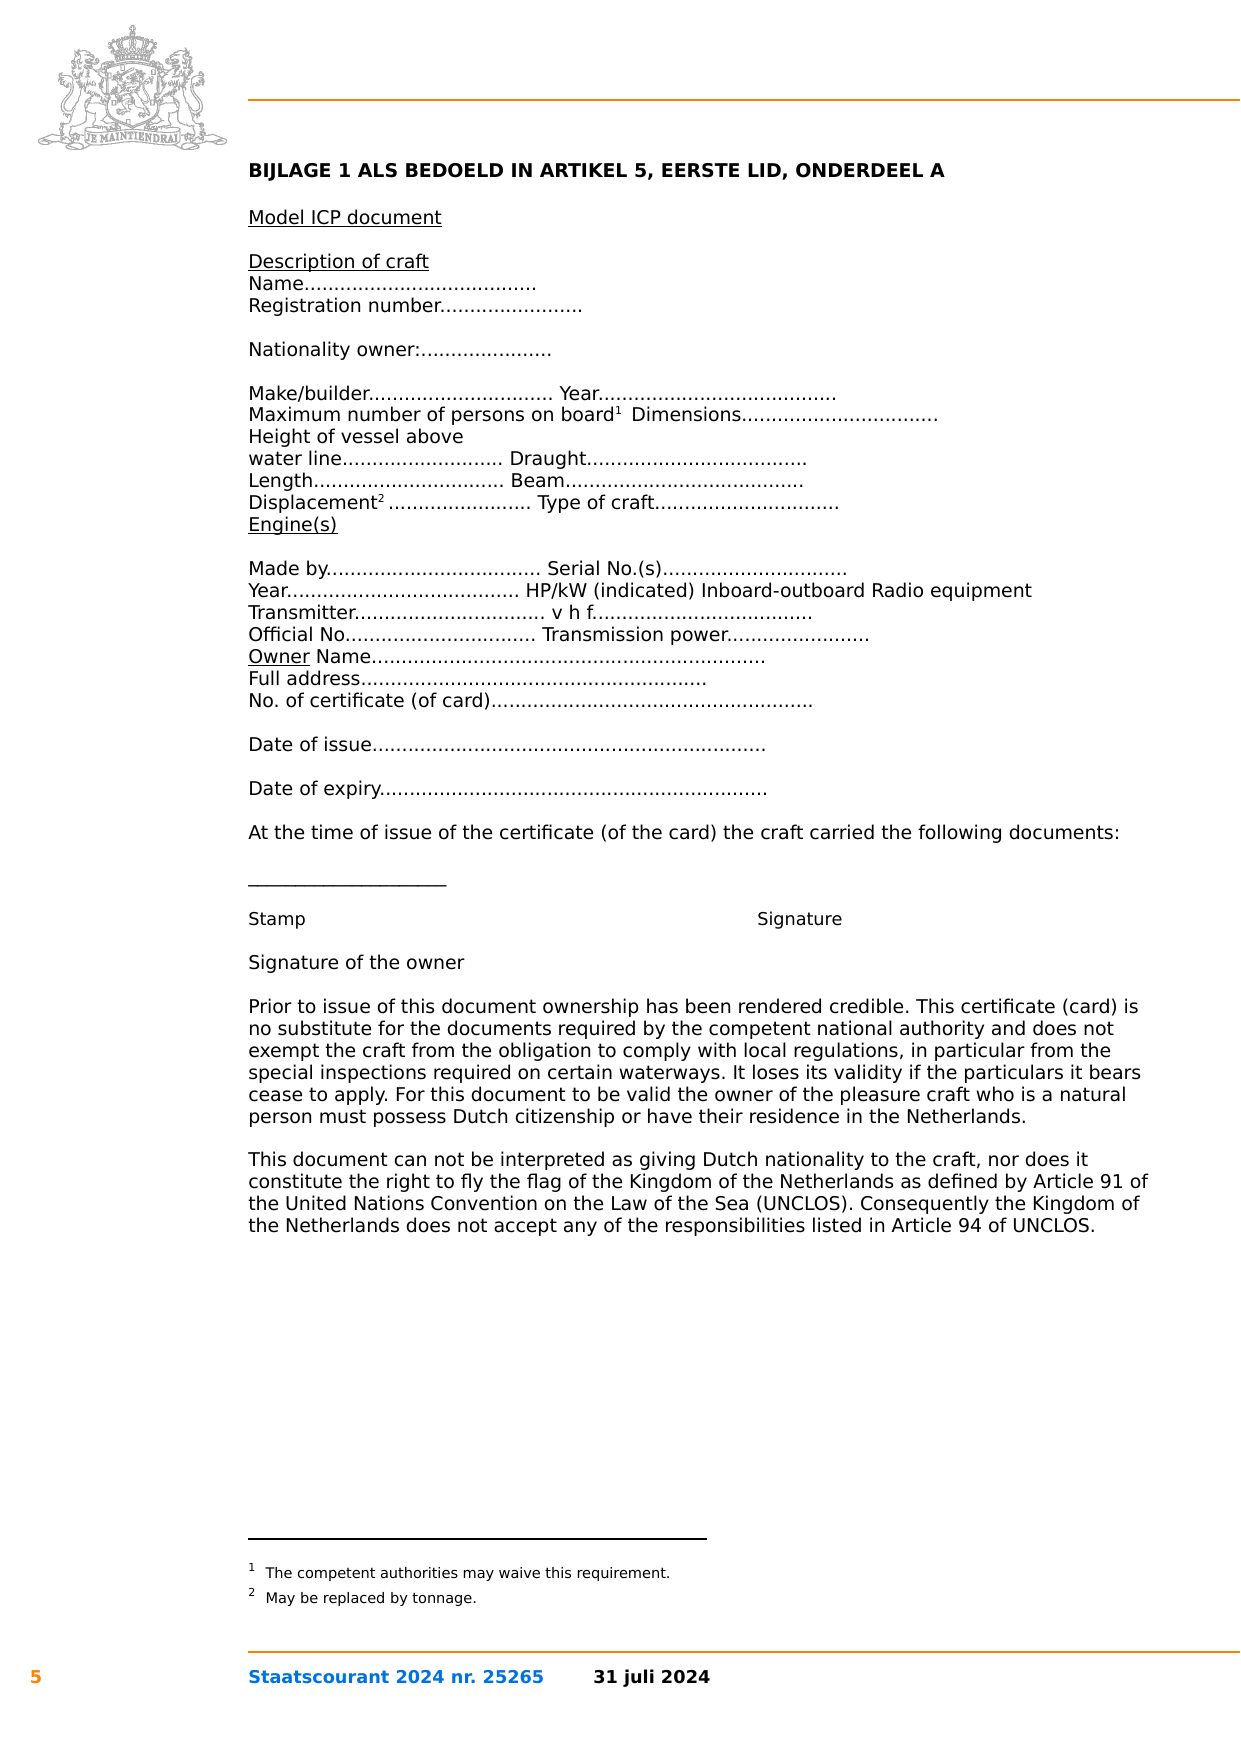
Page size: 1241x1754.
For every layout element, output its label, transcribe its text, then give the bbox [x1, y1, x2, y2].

text water line........................... Draught..................................... [248, 448, 1163, 470]
text Full address.......................................................... [248, 668, 1163, 690]
text At the time of issue of the certificate (of the card) the craft carried the following documents: [248, 822, 1163, 843]
text Date of issue.................................................................. [248, 734, 1163, 756]
subtitle BIJLAGE 1 ALS BEDOELD IN ARTIKEL 5, EERSTE LID, ONDERDEEL A [248, 160, 1163, 182]
text Made by.................................... Serial No.(s)............................... [248, 558, 1163, 580]
text This document can not be interpreted as giving Dutch nationality to the craft, nor does it constitute the right to fly the flag of the Kingdom of the Netherlands as defined by Article 91 of the United Nations Convention on the Law of the Sea (UNCLOS). Consequently the Kingdom of the Netherlands does not accept any of the responsibilities listed in Article 94 of UNCLOS. [248, 1149, 1163, 1237]
text Official No................................ Transmission power........................ [248, 624, 1163, 646]
text Owner Name.................................................................. [248, 646, 1163, 668]
table_header Stamp [248, 909, 751, 930]
table_header Signature [751, 909, 1163, 930]
text Year....................................... HP/kW (indicated) Inboard-outboard Radio equipment [248, 580, 1163, 602]
text Length................................ Beam........................................ [248, 470, 1163, 492]
text Model ICP document [248, 207, 1163, 229]
text May be replaced by tonnage. [248, 1586, 1163, 1608]
text Height of vessel above [248, 426, 1163, 448]
picture [38, 25, 227, 150]
text Displacement........................ Type of craft............................... [248, 492, 1163, 514]
text The competent authorities may waive this requirement. [248, 1561, 1163, 1583]
text Signature of the owner [248, 952, 1163, 974]
text Name....................................... [248, 273, 1163, 295]
text No. of certificate (of card)...................................................... [248, 690, 1163, 712]
text Engine(s) [248, 514, 1163, 536]
text Description of craft [248, 251, 1163, 273]
text Nationality owner:...................... [248, 338, 1163, 361]
text Date of expiry................................................................. [248, 778, 1163, 800]
text Transmitter................................ v h f..................................... [248, 602, 1163, 624]
text _____________________ [248, 865, 1163, 887]
text Maximum number of persons on board Dimensions................................. [248, 404, 1163, 426]
text Registration number........................ [248, 295, 1163, 317]
text Prior to issue of this document ownership has been rendered credible. This certificate (card) is no substitute for the documents required by the competent national authority and does not exempt the craft from the obligation to comply with local regulations, in particular from the special inspections required on certain waterways. It loses its validity if the particulars it bears cease to apply. For this document to be valid the owner of the pleasure craft who is a natural person must possess Dutch citizenship or have their residence in the Netherlands. [248, 996, 1163, 1127]
text Make/builder............................... Year........................................ [248, 382, 1163, 404]
